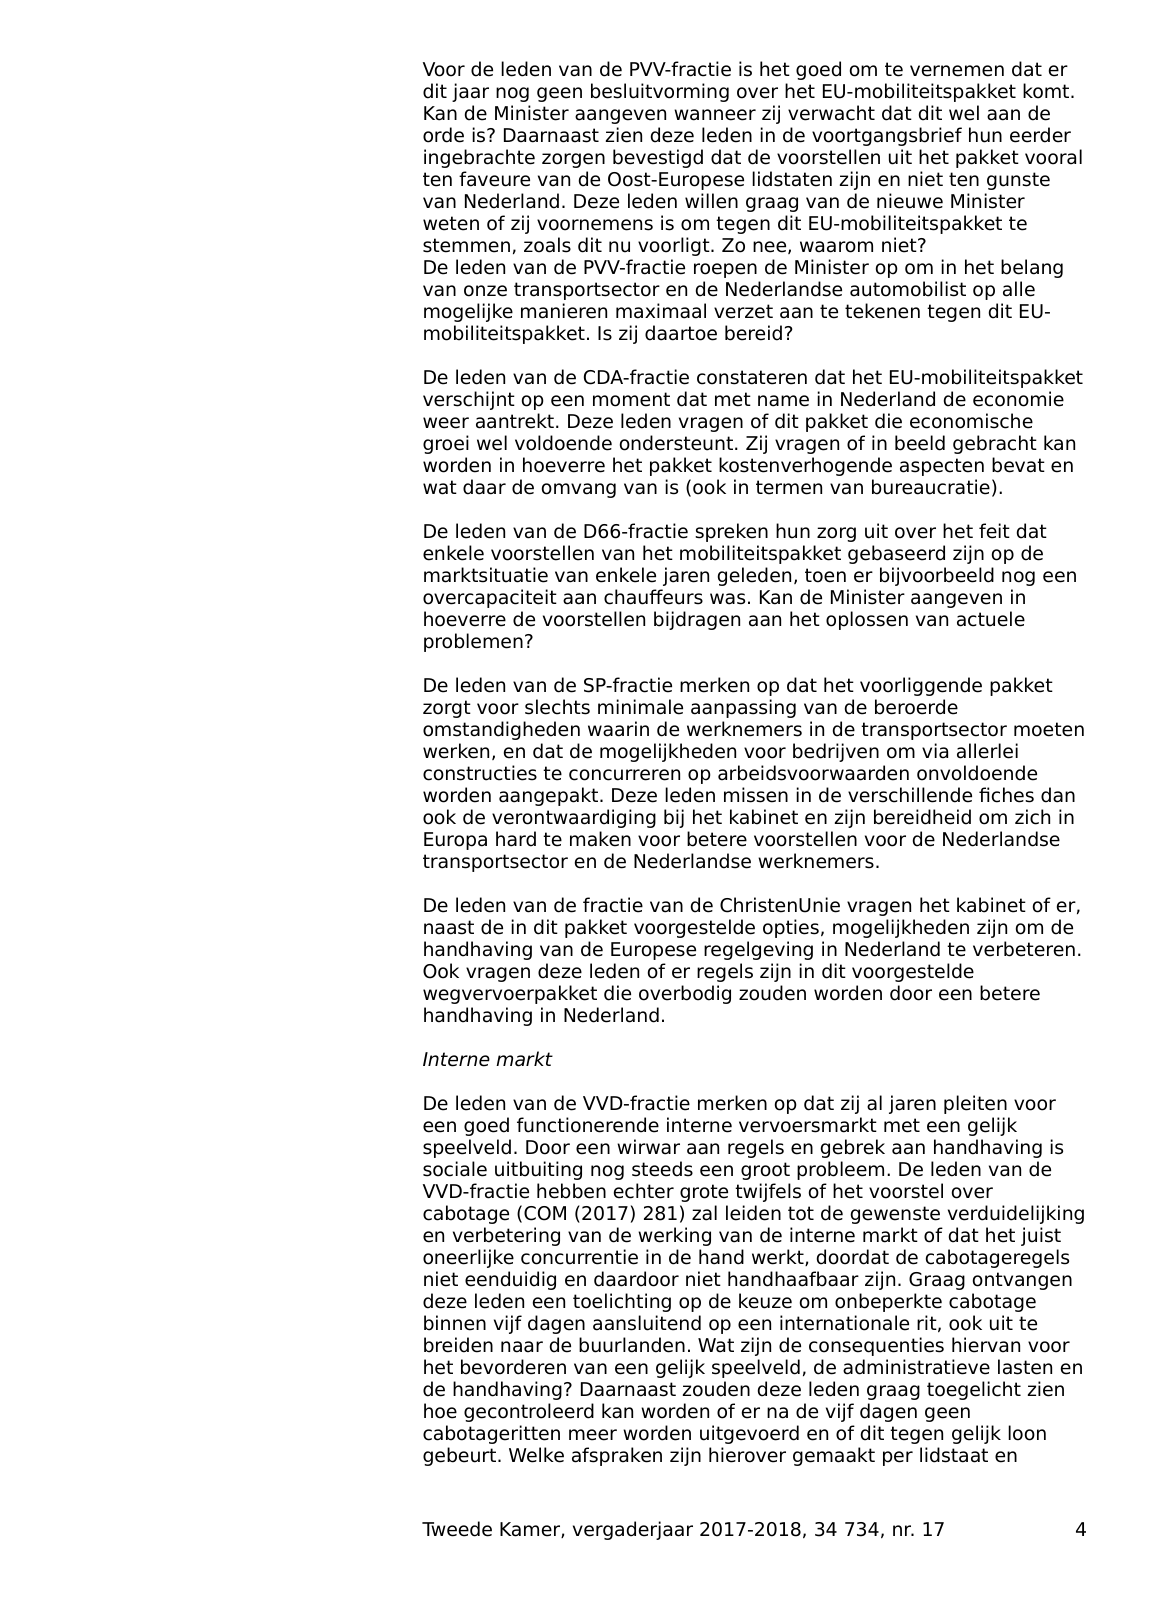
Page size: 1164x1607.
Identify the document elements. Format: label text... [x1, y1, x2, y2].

text De leden van de PVV-fractie roepen de Minister op om in het belang van onze transportsector en de Nederlandse automobilist op alle mogelijke manieren maximaal verzet aan te tekenen tegen dit EU-mobiliteitspakket. Is zij daartoe bereid? [422, 257, 1087, 345]
text De leden van de SP-fractie merken op dat het voorliggende pakket zorgt voor slechts minimale aanpassing van de beroerde omstandigheden waarin de werknemers in de transportsector moeten werken, en dat de mogelijkheden voor bedrijven om via allerlei constructies te concurreren op arbeidsvoorwaarden onvoldoende worden aangepakt. Deze leden missen in de verschillende fiches dan ook de verontwaardiging bij het kabinet en zijn bereidheid om zich in Europa hard te maken voor betere voorstellen voor de Nederlandse transportsector en de Nederlandse werknemers. [422, 675, 1087, 873]
subtitle Interne markt [422, 1049, 1087, 1071]
text De leden van de VVD-fractie merken op dat zij al jaren pleiten voor een goed functionerende interne vervoersmarkt met een gelijk speelveld. Door een wirwar aan regels en gebrek aan handhaving is sociale uitbuiting nog steeds een groot probleem. De leden van de VVD-fractie hebben echter grote twijfels of het voorstel over cabotage (COM (2017) 281) zal leiden tot de gewenste verduidelijking en verbetering van de werking van de interne markt of dat het juist oneerlijke concurrentie in de hand werkt, doordat de cabotageregels niet eenduidig en daardoor niet handhaafbaar zijn. Graag ontvangen deze leden een toelichting op de keuze om onbeperkte cabotage binnen vijf dagen aansluitend op een internationale rit, ook uit te breiden naar de buurlanden. Wat zijn de consequenties hiervan voor het bevorderen van een gelijk speelveld, de administratieve lasten en de handhaving? Daarnaast zouden deze leden graag toegelicht zien hoe gecontroleerd kan worden of er na de vijf dagen geen cabotageritten meer worden uitgevoerd en of dit tegen gelijk loon gebeurt. Welke afspraken zijn hierover gemaakt per lidstaat en [422, 1093, 1087, 1467]
text De leden van de CDA-fractie constateren dat het EU-mobiliteitspakket verschijnt op een moment dat met name in Nederland de economie weer aantrekt. Deze leden vragen of dit pakket die economische groei wel voldoende ondersteunt. Zij vragen of in beeld gebracht kan worden in hoeverre het pakket kostenverhogende aspecten bevat en wat daar de omvang van is (ook in termen van bureaucratie). [422, 367, 1087, 499]
text Voor de leden van de PVV-fractie is het goed om te vernemen dat er dit jaar nog geen besluitvorming over het EU-mobiliteitspakket komt. Kan de Minister aangeven wanneer zij verwacht dat dit wel aan de orde is? Daarnaast zien deze leden in de voortgangsbrief hun eerder ingebrachte zorgen bevestigd dat de voorstellen uit het pakket vooral ten faveure van de Oost-Europese lidstaten zijn en niet ten gunste van Nederland. Deze leden willen graag van de nieuwe Minister weten of zij voornemens is om tegen dit EU-mobiliteitspakket te stemmen, zoals dit nu voorligt. Zo nee, waarom niet? [422, 59, 1087, 257]
text De leden van de D66-fractie spreken hun zorg uit over het feit dat enkele voorstellen van het mobiliteitspakket gebaseerd zijn op de marktsituatie van enkele jaren geleden, toen er bijvoorbeeld nog een overcapaciteit aan chauffeurs was. Kan de Minister aangeven in hoeverre de voorstellen bijdragen aan het oplossen van actuele problemen? [422, 521, 1087, 653]
text De leden van de fractie van de ChristenUnie vragen het kabinet of er, naast de in dit pakket voorgestelde opties, mogelijkheden zijn om de handhaving van de Europese regelgeving in Nederland te verbeteren. Ook vragen deze leden of er regels zijn in dit voorgestelde wegvervoerpakket die overbodig zouden worden door een betere handhaving in Nederland. [422, 895, 1087, 1027]
